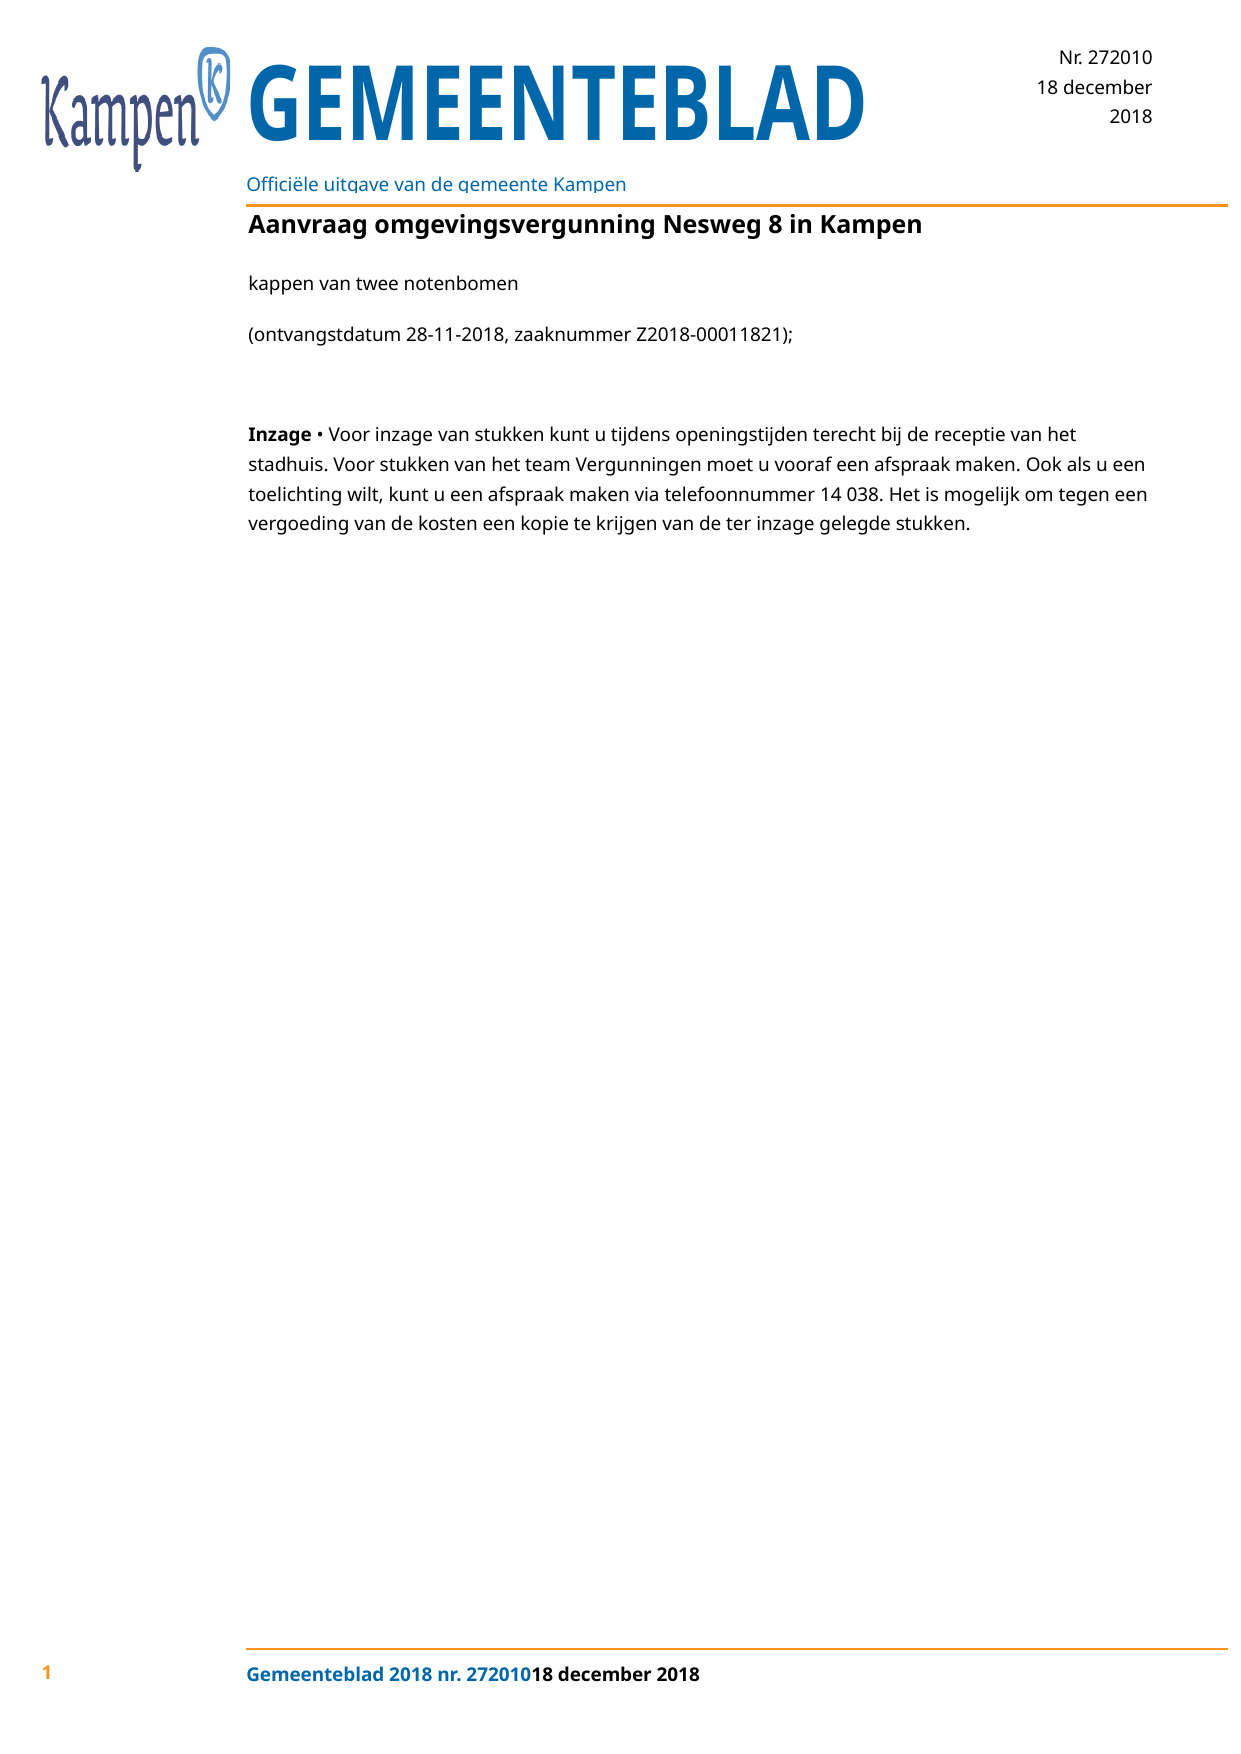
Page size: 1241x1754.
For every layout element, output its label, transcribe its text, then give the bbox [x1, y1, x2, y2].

picture [41, 47, 231, 172]
text Inzage • Voor inzage van stukken kunt u tijdens openingstijden terecht bij de receptie van het stadhuis. Voor stukken van het team Vergunningen moet u vooraf een afspraak maken. Ook als u een toelichting wilt, kunt u een afspraak maken via telefoonnummer 14 038. Het is mogelijk om tegen een vergoeding van de kosten een kopie te krijgen van de ter inzage gelegde stukken. [248, 422, 1152, 536]
text Aanvraag omgevingsvergunning Nesweg 8 in Kampen [248, 207, 1152, 241]
text (ontvangstdatum 28-11-2018, zaaknummer Z2018-00011821); [248, 321, 1152, 346]
text kappen van twee notenbomen [248, 270, 1152, 296]
